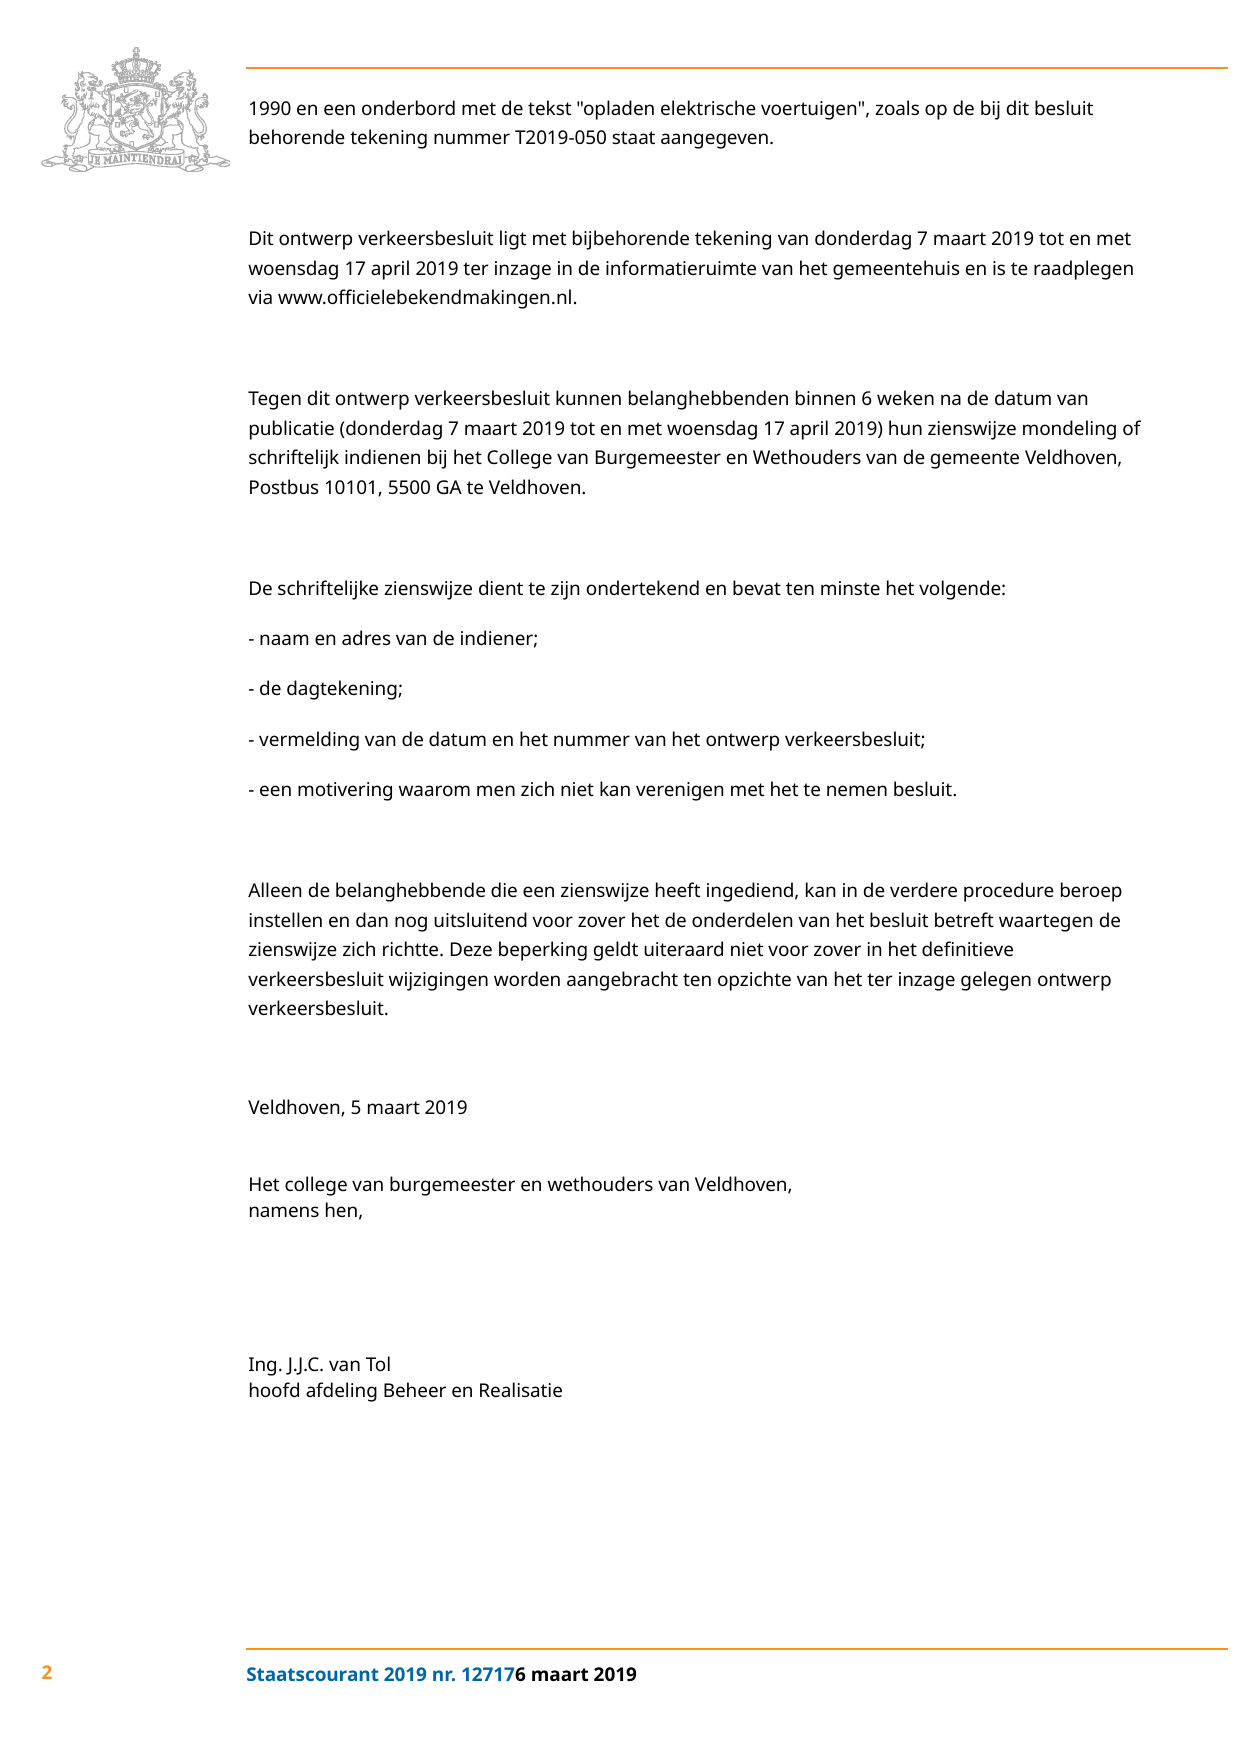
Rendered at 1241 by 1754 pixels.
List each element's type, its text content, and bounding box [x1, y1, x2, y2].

text Dit ontwerp verkeersbesluit ligt met bijbehorende tekening van donderdag 7 maart 2019 tot en met woensdag 17 april 2019 ter inzage in de informatieruimte van het gemeentehuis en is te raadplegen via www.officielebekendmakingen.nl. [248, 225, 1152, 310]
text - een motivering waarom men zich niet kan verenigen met het te nemen besluit. [248, 776, 1152, 802]
picture [41, 47, 231, 172]
text namens hen, [248, 1197, 1152, 1222]
text - de dagtekening; [248, 676, 1152, 701]
text De schriftelijke zienswijze dient te zijn ondertekend en bevat ten minste het volgende: [248, 575, 1152, 601]
text - naam en adres van de indiener; [248, 625, 1152, 651]
text Tegen dit ontwerp verkeersbesluit kunnen belanghebbenden binnen 6 weken na de datum van publicatie (donderdag 7 maart 2019 tot en met woensdag 17 april 2019) hun zienswijze mondeling of schriftelijk indienen bij het College van Burgemeester en Wethouders van de gemeente Veldhoven, Postbus 10101, 5500 GA te Veldhoven. [248, 385, 1152, 500]
text Alleen de belanghebbende die een zienswijze heeft ingediend, kan in de verdere procedure beroep instellen en dan nog uitsluitend voor zover het de onderdelen van het besluit betreft waartegen de zienswijze zich richtte. Deze beperking geldt uiteraard niet voor zover in het definitieve verkeersbesluit wijzigingen worden aangebracht ten opzichte van het ter inzage gelegen ontwerp verkeersbesluit. [248, 877, 1152, 1021]
text Het college van burgemeester en wethouders van Veldhoven, [248, 1171, 1152, 1197]
text Ing. J.J.C. van Tol [248, 1351, 1152, 1377]
text 1990 en een onderbord met de tekst "opladen elektrische voertuigen", zoals op de bij dit besluit behorende tekening nummer T2019-050 staat aangegeven. [248, 95, 1152, 150]
text Veldhoven, 5 maart 2019 [248, 1094, 1152, 1119]
text - vermelding van de datum en het nummer van het ontwerp verkeersbesluit; [248, 726, 1152, 752]
text hoofd afdeling Beheer en Realisatie [248, 1377, 1152, 1403]
